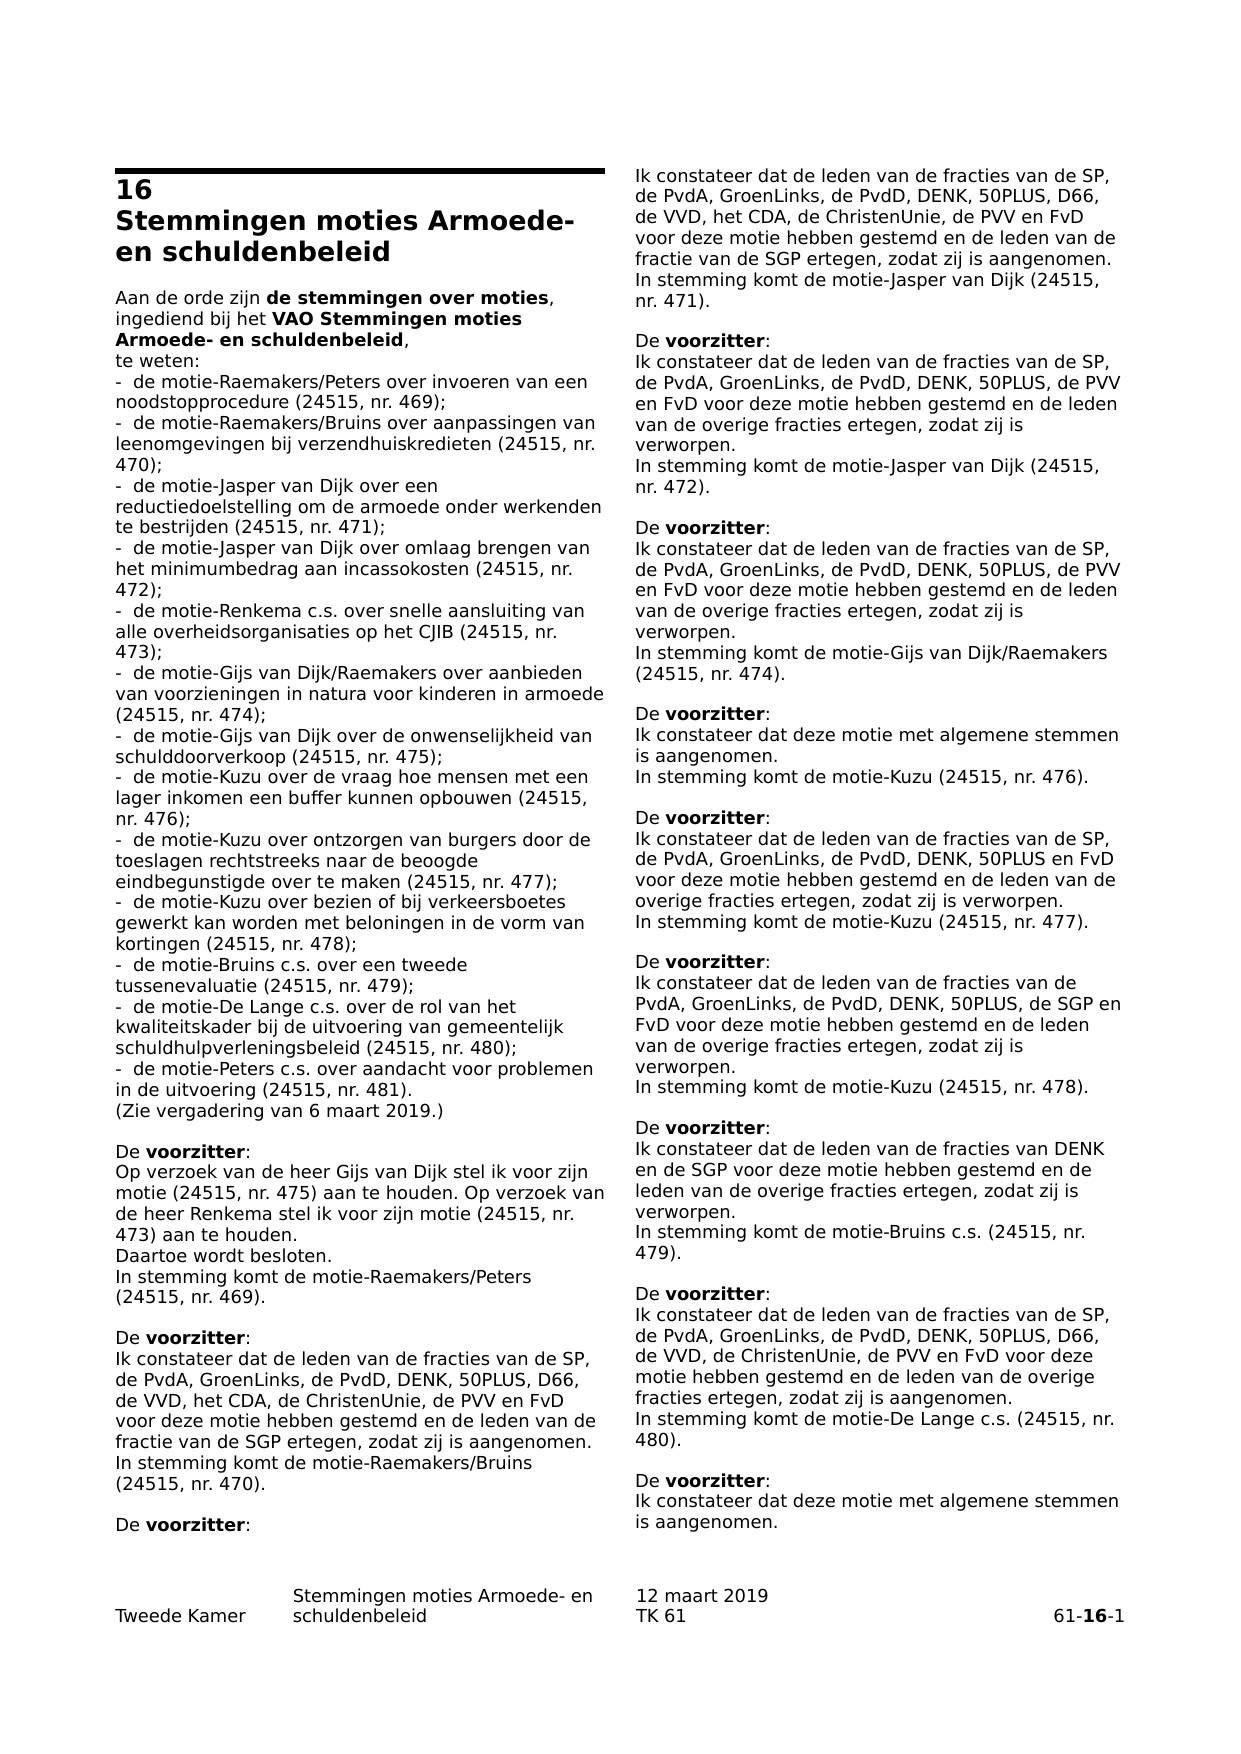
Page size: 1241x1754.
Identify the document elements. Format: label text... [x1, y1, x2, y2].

text In stemming komt de motie-De Lange c.s. (24515, nr. 480). [635, 1409, 1125, 1450]
text De voorzitter: [115, 1141, 605, 1162]
text te weten: [115, 351, 605, 371]
text De voorzitter: [635, 1118, 1125, 1139]
text Daartoe wordt besloten. [115, 1246, 605, 1266]
text De voorzitter: [635, 518, 1125, 538]
text Ik constateer dat de leden van de fracties van de PvdA, GroenLinks, de PvdD, DENK, 50PLUS, de SGP en FvD voor deze motie hebben gestemd en de leden van de overige fracties ertegen, zodat zij is verworpen. [635, 973, 1125, 1077]
text De voorzitter: [635, 704, 1125, 725]
text In stemming komt de motie-Gijs van Dijk/Raemakers (24515, nr. 474). [635, 643, 1125, 684]
text In stemming komt de motie-Raemakers/Peters (24515, nr. 469). [115, 1266, 605, 1308]
list de motie-Jasper van Dijk over een reductiedoelstelling om de armoede onder werkenden te bestrijden (24515, nr. 471); [115, 476, 605, 538]
text Ik constateer dat deze motie met algemene stemmen is aangenomen. [635, 1491, 1125, 1533]
text De voorzitter: [115, 1328, 605, 1349]
text Ik constateer dat de leden van de fracties van de SP, de PvdA, GroenLinks, de PvdD, DENK, 50PLUS en FvD voor deze motie hebben gestemd en de leden van de overige fracties ertegen, zodat zij is verworpen. [635, 828, 1125, 912]
list de motie-Kuzu over ontzorgen van burgers door de toeslagen rechtstreeks naar de beoogde eindbegunstigde over te maken (24515, nr. 477); [115, 830, 605, 892]
text De voorzitter: [635, 1284, 1125, 1304]
list de motie-Kuzu over bezien of bij verkeersboetes gewerkt kan worden met beloningen in de vorm van kortingen (24515, nr. 478); [115, 892, 605, 955]
list de motie-Bruins c.s. over een tweede tussenevaluatie (24515, nr. 479); [115, 955, 605, 996]
list de motie-Peters c.s. over aandacht voor problemen in de uitvoering (24515, nr. 481). [115, 1059, 605, 1101]
text Ik constateer dat de leden van de fracties van de SP, de PvdA, GroenLinks, de PvdD, DENK, 50PLUS, D66, de VVD, de ChristenUnie, de PVV en FvD voor deze motie hebben gestemd en de leden van de overige fracties ertegen, zodat zij is aangenomen. [635, 1304, 1125, 1409]
text Ik constateer dat de leden van de fracties van de SP, de PvdA, GroenLinks, de PvdD, DENK, 50PLUS, D66, de VVD, het CDA, de ChristenUnie, de PVV en FvD voor deze motie hebben gestemd en de leden van de fractie van de SGP ertegen, zodat zij is aangenomen. [115, 1349, 605, 1453]
text De voorzitter: [635, 807, 1125, 828]
text In stemming komt de motie-Kuzu (24515, nr. 477). [635, 912, 1125, 932]
title 16 Stemmingen moties Armoede- en schuldenbeleid [115, 174, 605, 268]
list de motie-Jasper van Dijk over omlaag brengen van het minimumbedrag aan incassokosten (24515, nr. 472); [115, 538, 605, 601]
text In stemming komt de motie-Kuzu (24515, nr. 478). [635, 1077, 1125, 1098]
text Aan de orde zijn de stemmingen over moties, ingediend bij het VAO Stemmingen moties Armoede- en schuldenbeleid, [115, 288, 605, 351]
list de motie-Raemakers/Bruins over aanpassingen van leenomgevingen bij verzendhuiskredieten (24515, nr. 470); [115, 413, 605, 476]
text In stemming komt de motie-Raemakers/Bruins (24515, nr. 470). [115, 1453, 605, 1494]
list de motie-Kuzu over de vraag hoe mensen met een lager inkomen een buffer kunnen opbouwen (24515, nr. 476); [115, 767, 605, 830]
text (Zie vergadering van 6 maart 2019.) [115, 1101, 605, 1121]
text Ik constateer dat de leden van de fracties van DENK en de SGP voor deze motie hebben gestemd en de leden van de overige fracties ertegen, zodat zij is verworpen. [635, 1139, 1125, 1222]
text De voorzitter: [115, 1514, 605, 1535]
text De voorzitter: [635, 331, 1125, 352]
list de motie-Gijs van Dijk/Raemakers over aanbieden van voorzieningen in natura voor kinderen in armoede (24515, nr. 474); [115, 663, 605, 726]
list de motie-Raemakers/Peters over invoeren van een noodstopprocedure (24515, nr. 469); [115, 371, 605, 413]
list de motie-Gijs van Dijk over de onwenselijkheid van schulddoorverkoop (24515, nr. 475); [115, 726, 605, 767]
text In stemming komt de motie-Kuzu (24515, nr. 476). [635, 767, 1125, 787]
list de motie-De Lange c.s. over de rol van het kwaliteitskader bij de uitvoering van gemeentelijk schuldhulpverleningsbeleid (24515, nr. 480); [115, 996, 605, 1059]
text De voorzitter: [635, 1470, 1125, 1491]
text Ik constateer dat de leden van de fracties van de SP, de PvdA, GroenLinks, de PvdD, DENK, 50PLUS, de PVV en FvD voor deze motie hebben gestemd en de leden van de overige fracties ertegen, zodat zij is verworpen. [635, 352, 1125, 456]
text In stemming komt de motie-Jasper van Dijk (24515, nr. 471). [635, 269, 1125, 311]
text Ik constateer dat de leden van de fracties van de SP, de PvdA, GroenLinks, de PvdD, DENK, 50PLUS, D66, de VVD, het CDA, de ChristenUnie, de PVV en FvD voor deze motie hebben gestemd en de leden van de fractie van de SGP ertegen, zodat zij is aangenomen. [635, 165, 1125, 269]
text Ik constateer dat deze motie met algemene stemmen is aangenomen. [635, 725, 1125, 767]
text In stemming komt de motie-Jasper van Dijk (24515, nr. 472). [635, 456, 1125, 498]
text Op verzoek van de heer Gijs van Dijk stel ik voor zijn motie (24515, nr. 475) aan te houden. Op verzoek van de heer Renkema stel ik voor zijn motie (24515, nr. 473) aan te houden. [115, 1162, 605, 1246]
list de motie-Renkema c.s. over snelle aansluiting van alle overheidsorganisaties op het CJIB (24515, nr. 473); [115, 601, 605, 663]
text Ik constateer dat de leden van de fracties van de SP, de PvdA, GroenLinks, de PvdD, DENK, 50PLUS, de PVV en FvD voor deze motie hebben gestemd en de leden van de overige fracties ertegen, zodat zij is verworpen. [635, 538, 1125, 643]
text In stemming komt de motie-Bruins c.s. (24515, nr. 479). [635, 1222, 1125, 1264]
text De voorzitter: [635, 952, 1125, 973]
